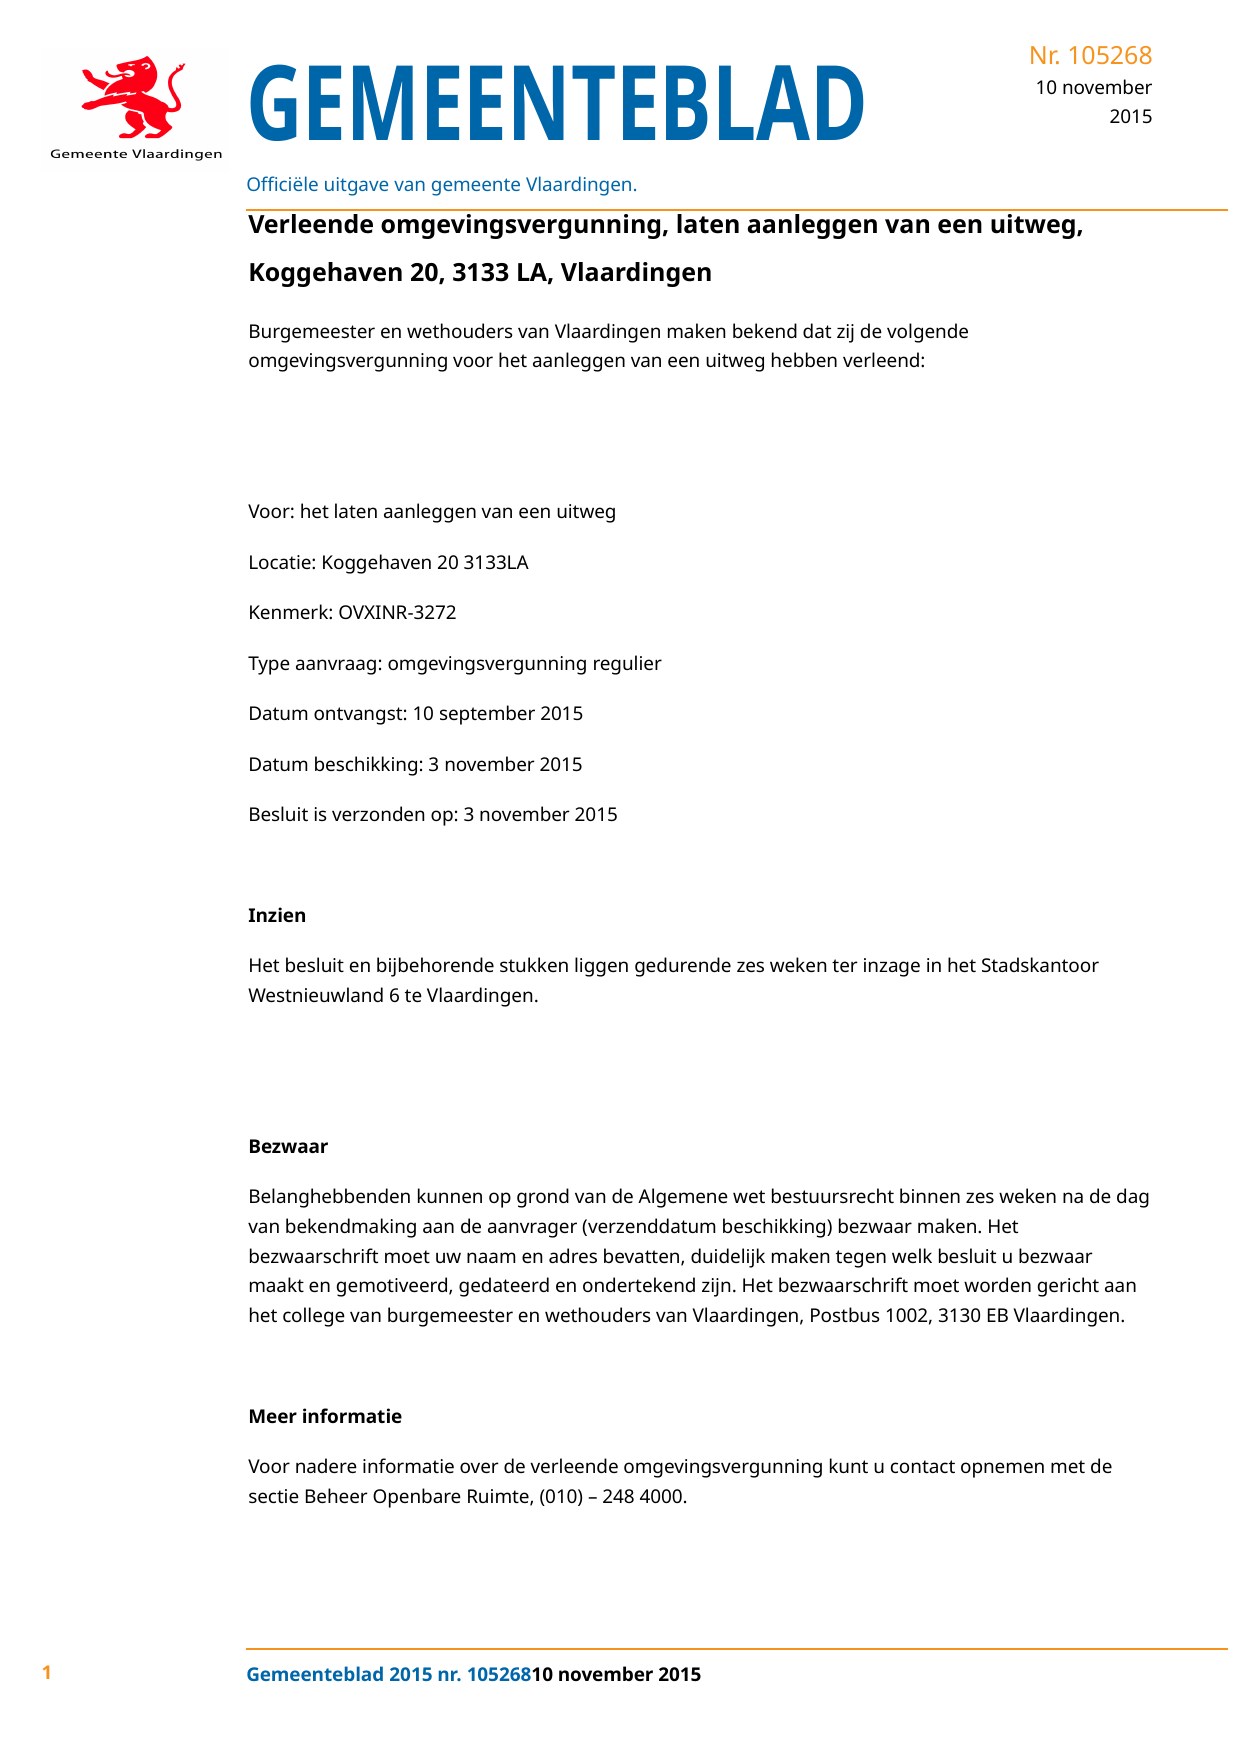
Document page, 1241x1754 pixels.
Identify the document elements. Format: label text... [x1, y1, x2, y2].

text Datum ontvangst: 10 september 2015 [248, 700, 1152, 726]
text Burgemeester en wethouders van Vlaardingen maken bekend dat zij de volgende omgevingsvergunning voor het aanleggen van een uitweg hebben verleend: [248, 318, 1152, 373]
text Kenmerk: OVXINR-3272 [248, 599, 1152, 625]
picture [41, 47, 231, 172]
text Datum beschikking: 3 november 2015 [248, 751, 1152, 777]
text Voor: het laten aanleggen van een uitweg [248, 499, 1152, 524]
text Belanghebbenden kunnen op grond van de Algemene wet bestuursrecht binnen zes weken na de dag van bekendmaking aan de aanvrager (verzenddatum beschikking) bezwaar maken. Het bezwaarschrift moet uw naam en adres bevatten, duidelijk maken tegen welk besluit u bezwaar maakt en gemotiveerd, gedateerd en ondertekend zijn. Het bezwaarschrift moet worden gericht aan het college van burgemeester en wethouders van Vlaardingen, Postbus 1002, 3130 EB Vlaardingen. [248, 1184, 1152, 1328]
text Type aanvraag: omgevingsvergunning regulier [248, 650, 1152, 676]
text Locatie: Koggehaven 20 3133LA [248, 549, 1152, 575]
text Het besluit en bijbehorende stukken liggen gedurende zes weken ter inzage in het Stadskantoor Westnieuwland 6 te Vlaardingen. [248, 952, 1152, 1008]
text Verleende omgevingsvergunning, laten aanleggen van een uitweg, Koggehaven 20, 3133 LA, Vlaardingen [248, 211, 1152, 288]
text Meer informatie [248, 1403, 1152, 1429]
text Inzien [248, 902, 1152, 928]
text Bezwaar [248, 1133, 1152, 1159]
text Besluit is verzonden op: 3 november 2015 [248, 801, 1152, 827]
text Voor nadere informatie over de verleende omgevingsvergunning kunt u contact opnemen met de sectie Beheer Openbare Ruimte, (010) – 248 4000. [248, 1453, 1152, 1509]
